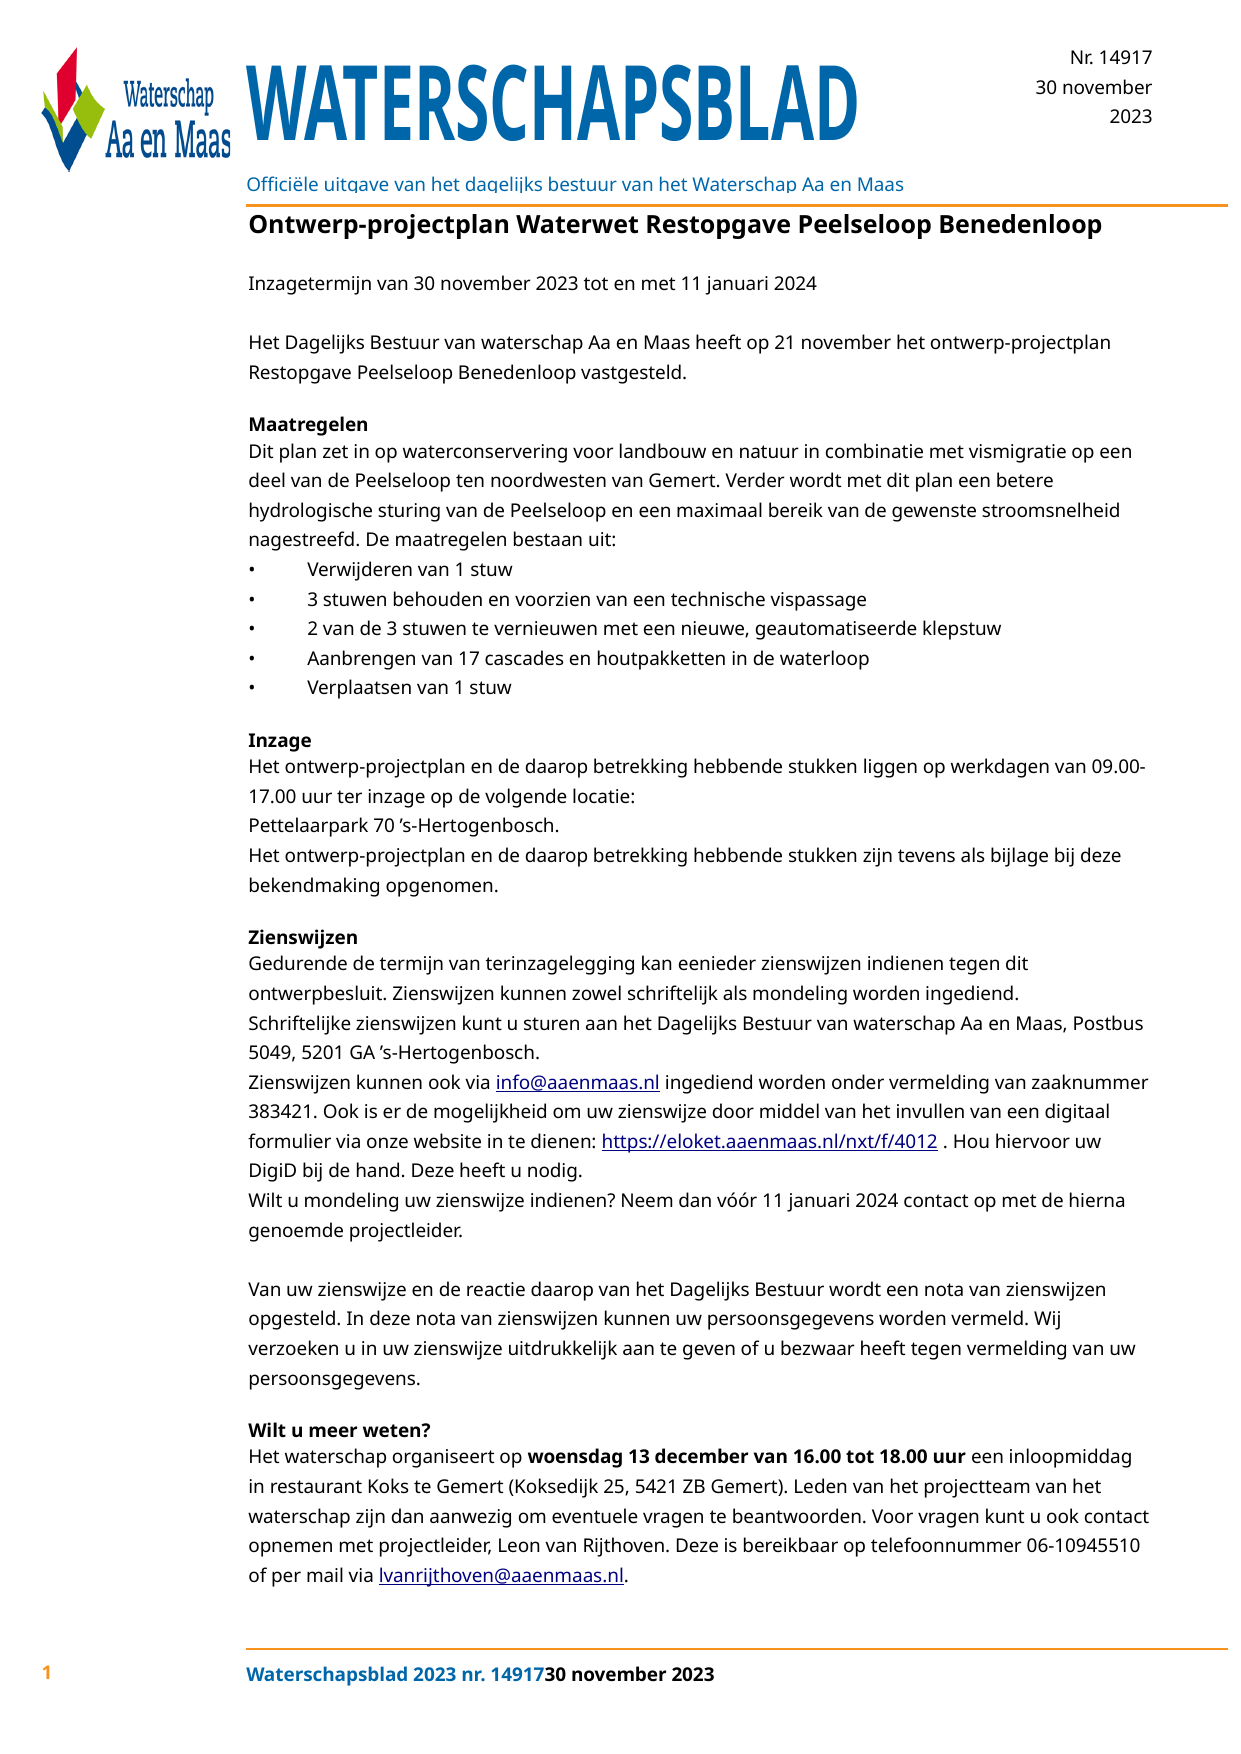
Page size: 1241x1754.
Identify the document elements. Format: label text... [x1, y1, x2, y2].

list Aanbrengen van 17 cascades en houtpakketten in de waterloop [248, 645, 1152, 671]
text Dit plan zet in op waterconservering voor landbouw en natuur in combinatie met vismigratie op een deel van de Peelseloop ten noordwesten van Gemert. Verder wordt met dit plan een betere hydrologische sturing van de Peelseloop en een maximaal bereik van de gewenste stroomsnelheid nagestreefd. De maatregelen bestaan uit: [248, 438, 1152, 552]
picture [41, 47, 231, 172]
text Het waterschap organiseert op woensdag 13 december van 16.00 tot 18.00 uur een inloopmiddag in restaurant Koks te Gemert (Koksedijk 25, 5421 ZB Gemert). Leden van het projectteam van het waterschap zijn dan aanwezig om eventuele vragen te beantwoorden. Voor vragen kunt u ook contact opnemen met projectleider, Leon van Rijthoven. Deze is bereikbaar op telefoonnummer 06-10945510 of per mail via lvanrijthoven@aaenmaas.nl. [248, 1444, 1152, 1588]
list Verplaatsen van 1 stuw [248, 674, 1152, 700]
list Verwijderen van 1 stuw [248, 556, 1152, 582]
text Inzagetermijn van 30 november 2023 tot en met 11 januari 2024 [248, 270, 1152, 296]
text Ontwerp-projectplan Waterwet Restopgave Peelseloop Benedenloop [248, 207, 1152, 241]
text Het ontwerp-projectplan en de daarop betrekking hebbende stukken zijn tevens als bijlage bij deze bekendmaking opgenomen. [248, 842, 1152, 897]
text Zienswijzen [248, 922, 1152, 951]
list 2 van de 3 stuwen te vernieuwen met een nieuwe, geautomatiseerde klepstuw [248, 615, 1152, 641]
text Wilt u meer weten? [248, 1415, 1152, 1444]
text Pettelaarpark 70 ’s-Hertogenbosch. [248, 813, 1152, 838]
text Zienswijzen kunnen ook via info@aaenmaas.nl ingediend worden onder vermelding van zaaknummer 383421. Ook is er de mogelijkheid om uw zienswijze door middel van het invullen van een digitaal formulier via onze website in te dienen: https://eloket.aaenmaas.nl/nxt/f/4012 . Hou hiervoor uw DigiD bij de hand. Deze heeft u nodig. [248, 1069, 1152, 1183]
text Maatregelen [248, 409, 1152, 438]
text Het Dagelijks Bestuur van waterschap Aa en Maas heeft op 21 november het ontwerp-projectplan Restopgave Peelseloop Benedenloop vastgesteld. [248, 329, 1152, 385]
text Wilt u mondeling uw zienswijze indienen? Neem dan vóór 11 januari 2024 contact op met de hierna genoemde projectleider. [248, 1187, 1152, 1243]
text Gedurende de termijn van terinzagelegging kan eenieder zienswijzen indienen tegen dit ontwerpbesluit. Zienswijzen kunnen zowel schriftelijk als mondeling worden ingediend. [248, 951, 1152, 1006]
text Schriftelijke zienswijzen kunt u sturen aan het Dagelijks Bestuur van waterschap Aa en Maas, Postbus 5049, 5201 GA ’s-Hertogenbosch. [248, 1010, 1152, 1065]
list 3 stuwen behouden en voorzien van een technische vispassage [248, 586, 1152, 612]
text Inzage [248, 725, 1152, 753]
text Van uw zienswijze en de reactie daarop van het Dagelijks Bestuur wordt een nota van zienswijzen opgesteld. In deze nota van zienswijzen kunnen uw persoonsgegevens worden vermeld. Wij verzoeken u in uw zienswijze uitdrukkelijk aan te geven of u bezwaar heeft tegen vermelding van uw persoonsgegevens. [248, 1276, 1152, 1391]
text Het ontwerp-projectplan en de daarop betrekking hebbende stukken liggen op werkdagen van 09.00-17.00 uur ter inzage op de volgende locatie: [248, 753, 1152, 809]
